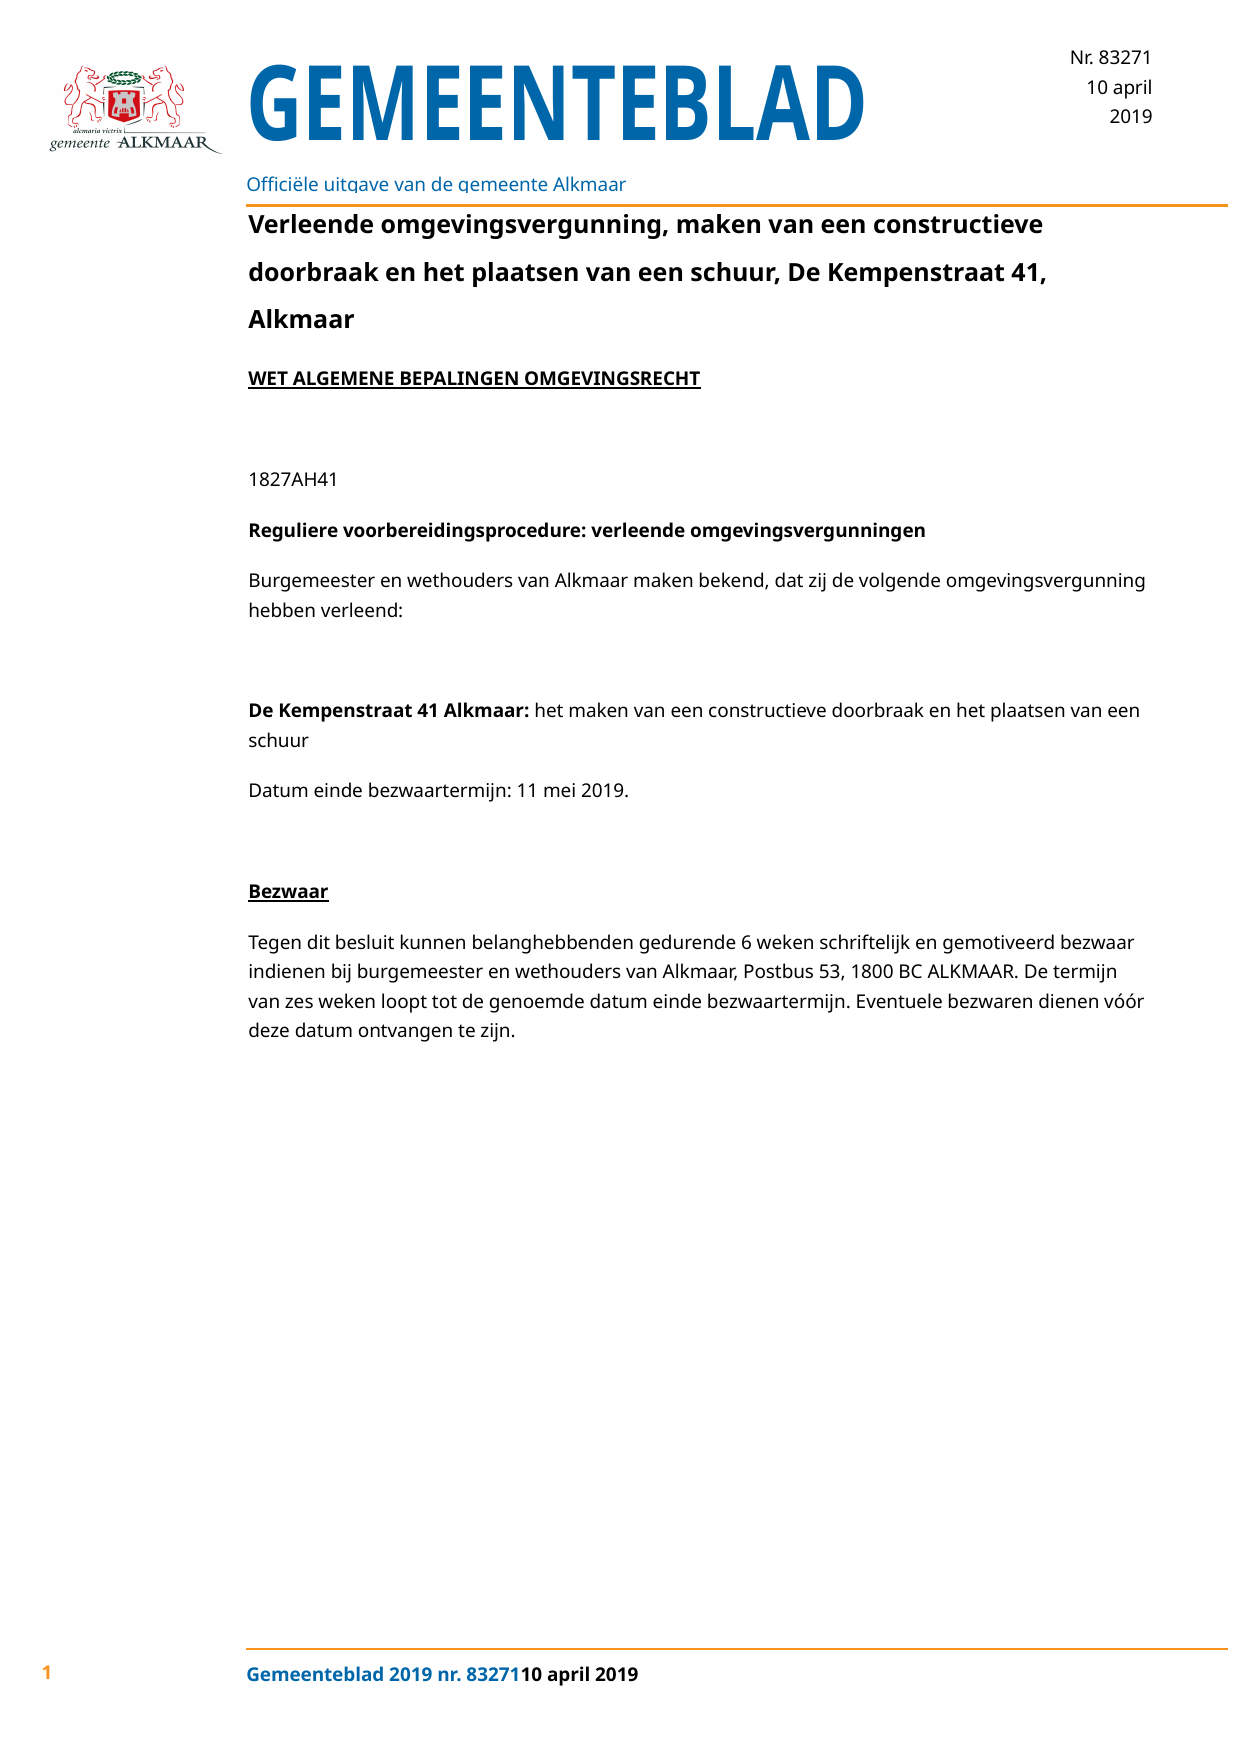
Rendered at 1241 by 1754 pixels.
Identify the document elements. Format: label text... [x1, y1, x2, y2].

text Burgemeester en wethouders van Alkmaar maken bekend, dat zij de volgende omgevingsvergunning hebben verleend: [248, 567, 1152, 622]
text De Kempenstraat 41 Alkmaar: het maken van een constructieve doorbraak en het plaatsen van een schuur [248, 698, 1152, 753]
text Tegen dit besluit kunnen belanghebbenden gedurende 6 weken schriftelijk en gemotiveerd bezwaar indienen bij burgemeester en wethouders van Alkmaar, Postbus 53, 1800 BC ALKMAAR. De termijn van zes weken loopt tot de genoemde datum einde bezwaartermijn. Eventuele bezwaren dienen vóór deze datum ontvangen te zijn. [248, 929, 1152, 1043]
picture [41, 47, 231, 172]
text Datum einde bezwaartermijn: 11 mei 2019. [248, 778, 1152, 803]
text Reguliere voorbereidingsprocedure: verleende omgevingsvergunningen [248, 517, 1152, 542]
text 1827AH41 [248, 466, 1152, 492]
text WET ALGEMENE BEPALINGEN OMGEVINGSRECHT [248, 366, 1152, 391]
text Verleende omgevingsvergunning, maken van een constructieve doorbraak en het plaatsen van een schuur, De Kempenstraat 41, Alkmaar [248, 207, 1152, 336]
text Bezwaar [248, 878, 1152, 904]
